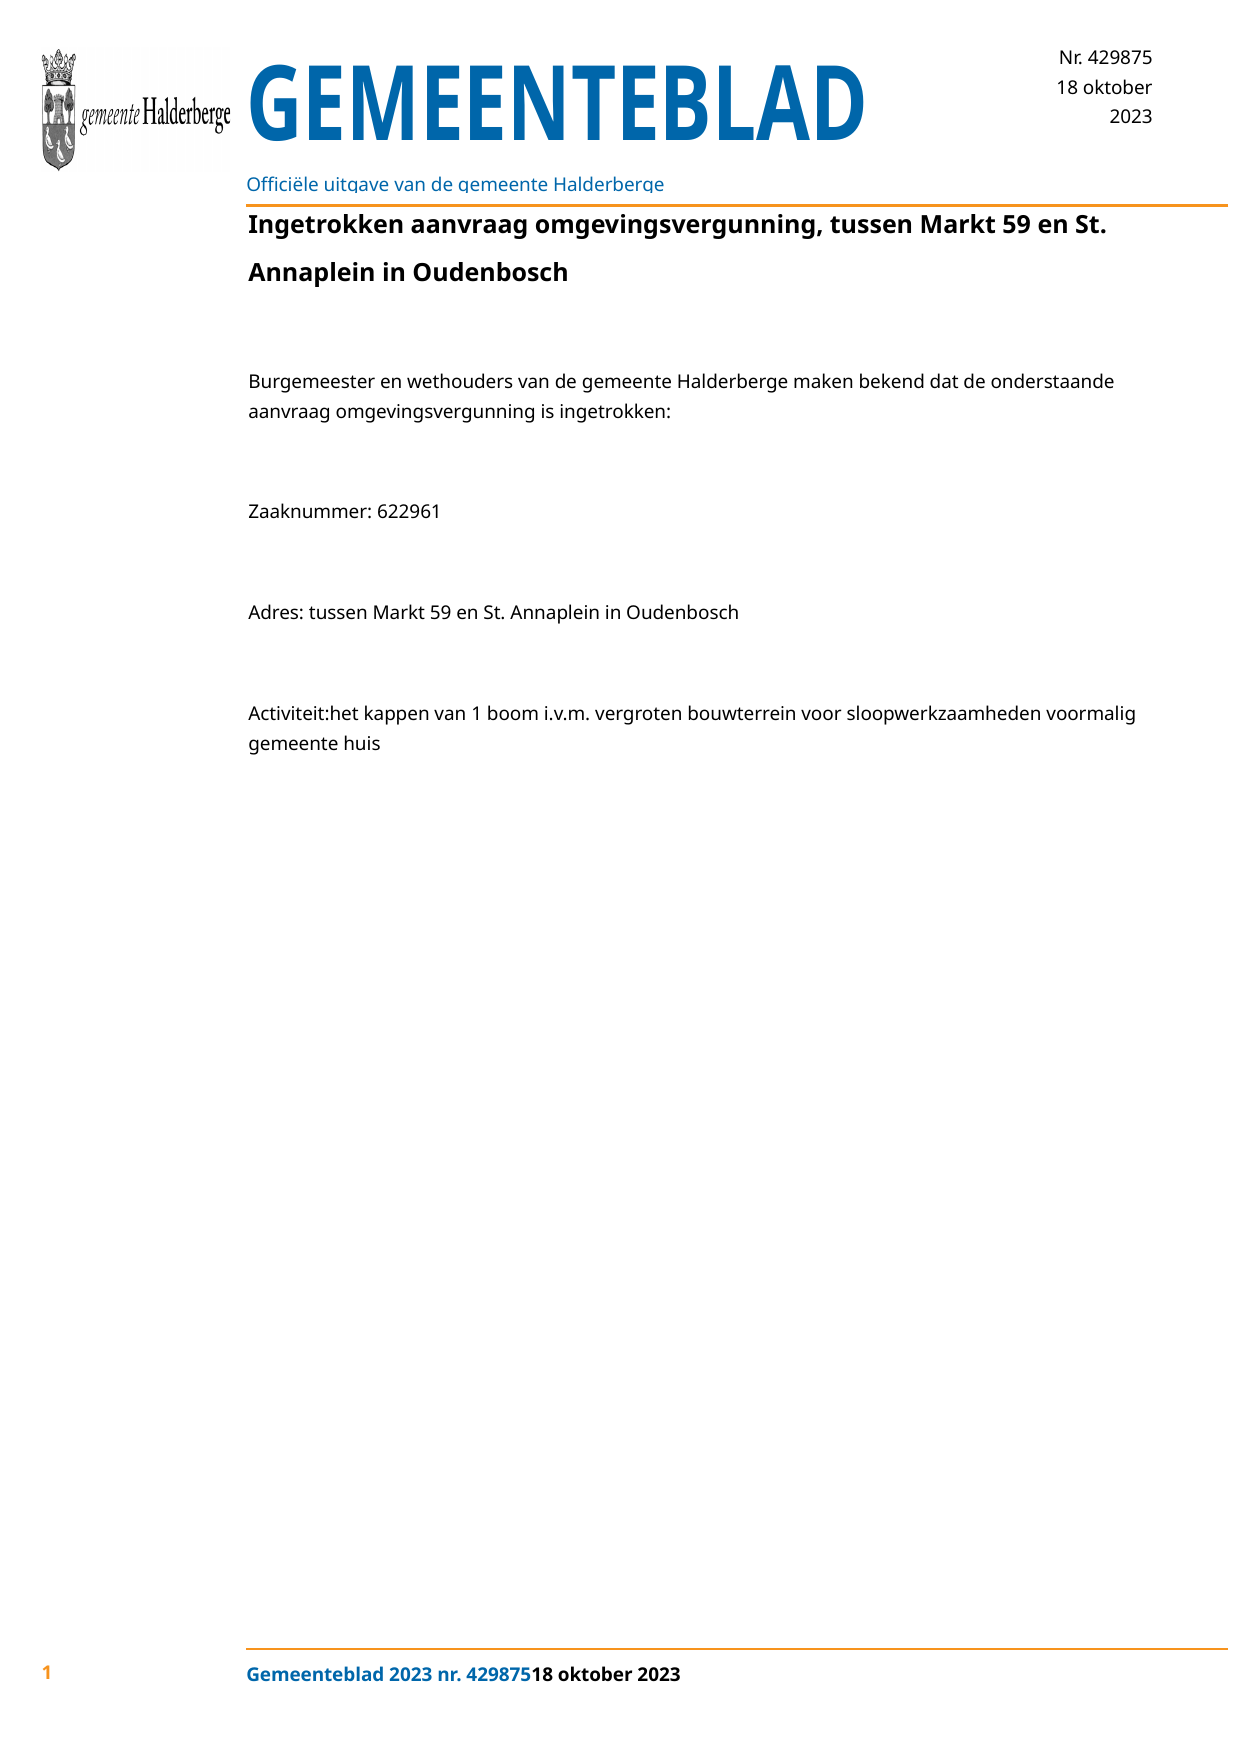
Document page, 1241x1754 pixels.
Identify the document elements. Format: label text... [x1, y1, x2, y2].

text Activiteit:het kappen van 1 boom i.v.m. vergroten bouwterrein voor sloopwerkzaamheden voormalig gemeente huis [248, 700, 1152, 756]
text Ingetrokken aanvraag omgevingsvergunning, tussen Markt 59 en St. Annaplein in Oudenbosch [248, 207, 1152, 288]
text Zaaknummer: 622961 [248, 499, 1152, 524]
picture [41, 47, 231, 172]
text Adres: tussen Markt 59 en St. Annaplein in Oudenbosch [248, 599, 1152, 625]
text Burgemeester en wethouders van de gemeente Halderberge maken bekend dat de onderstaande aanvraag omgevingsvergunning is ingetrokken: [248, 368, 1152, 424]
